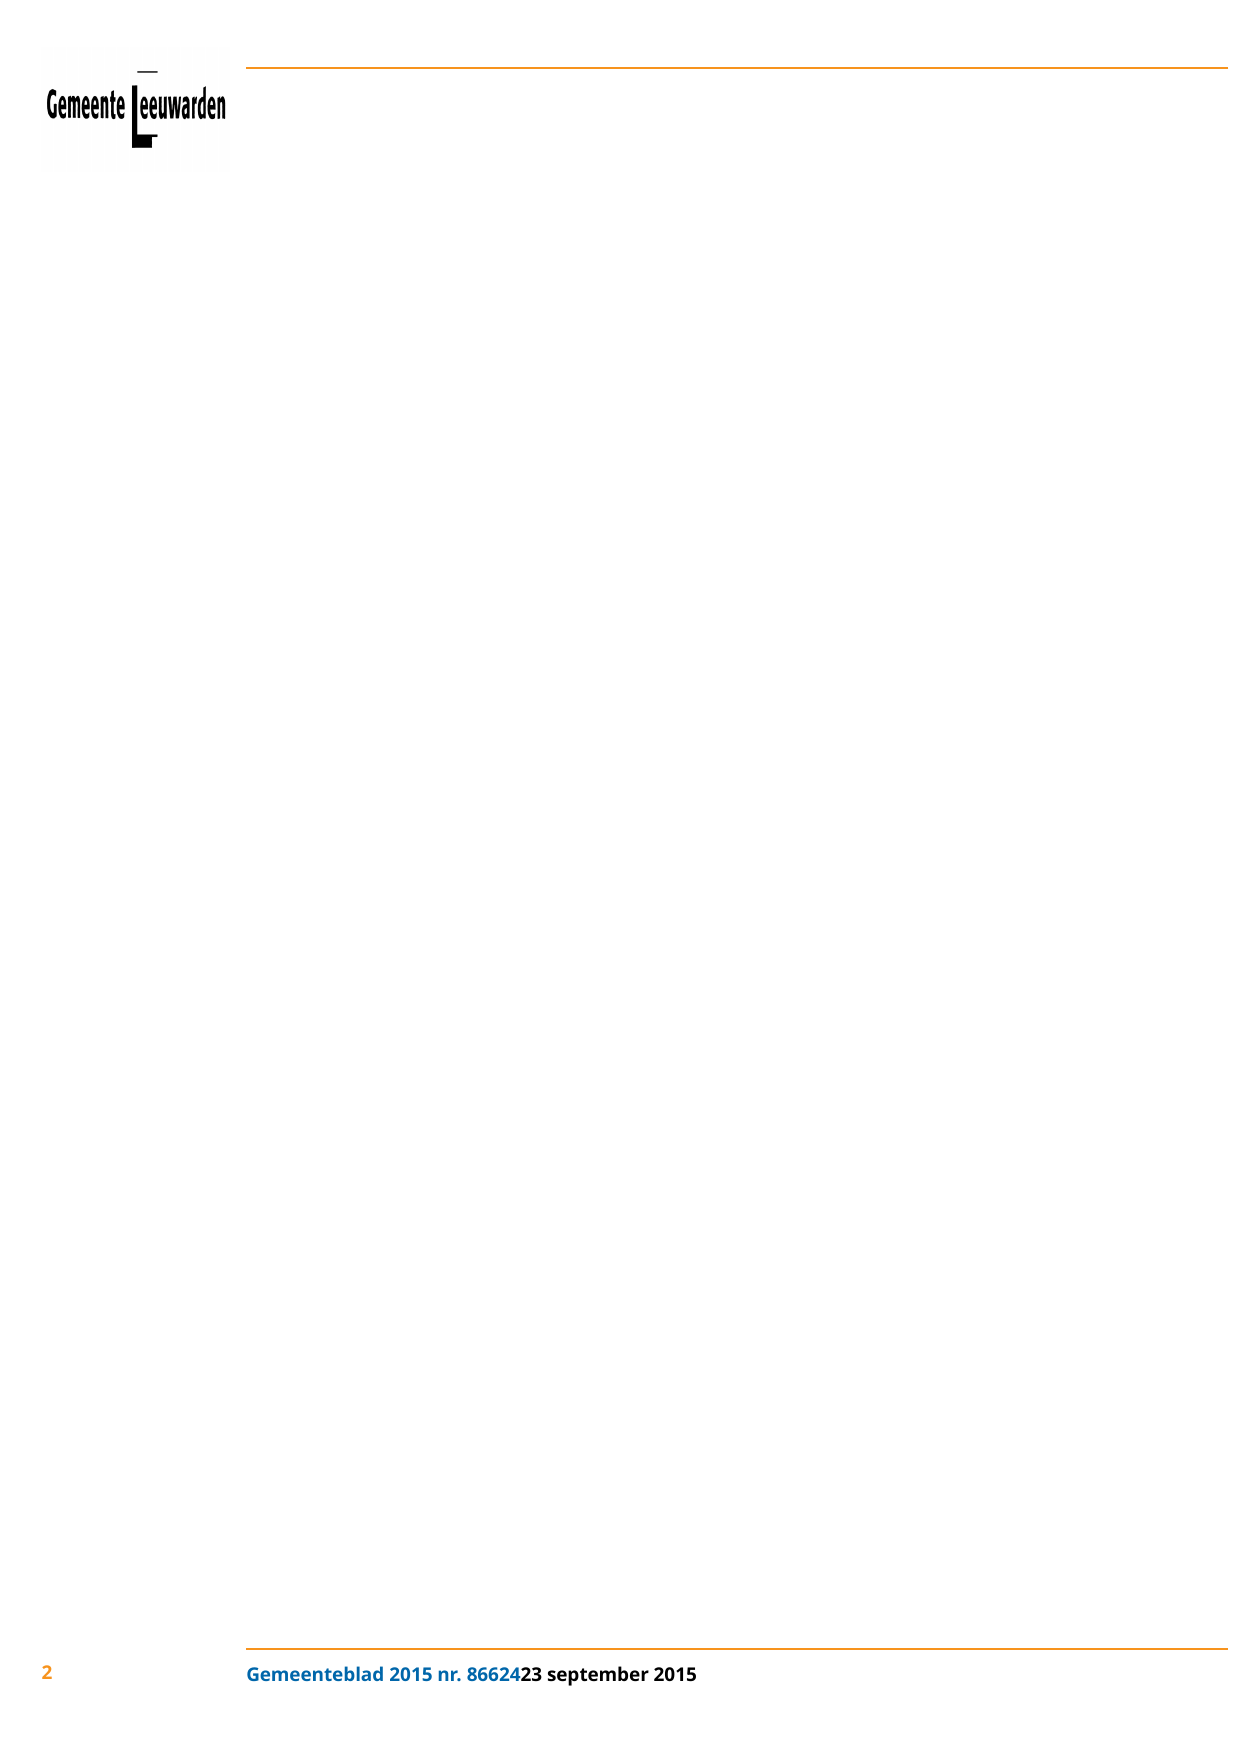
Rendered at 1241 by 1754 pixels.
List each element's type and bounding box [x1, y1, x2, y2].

picture [41, 47, 231, 172]
